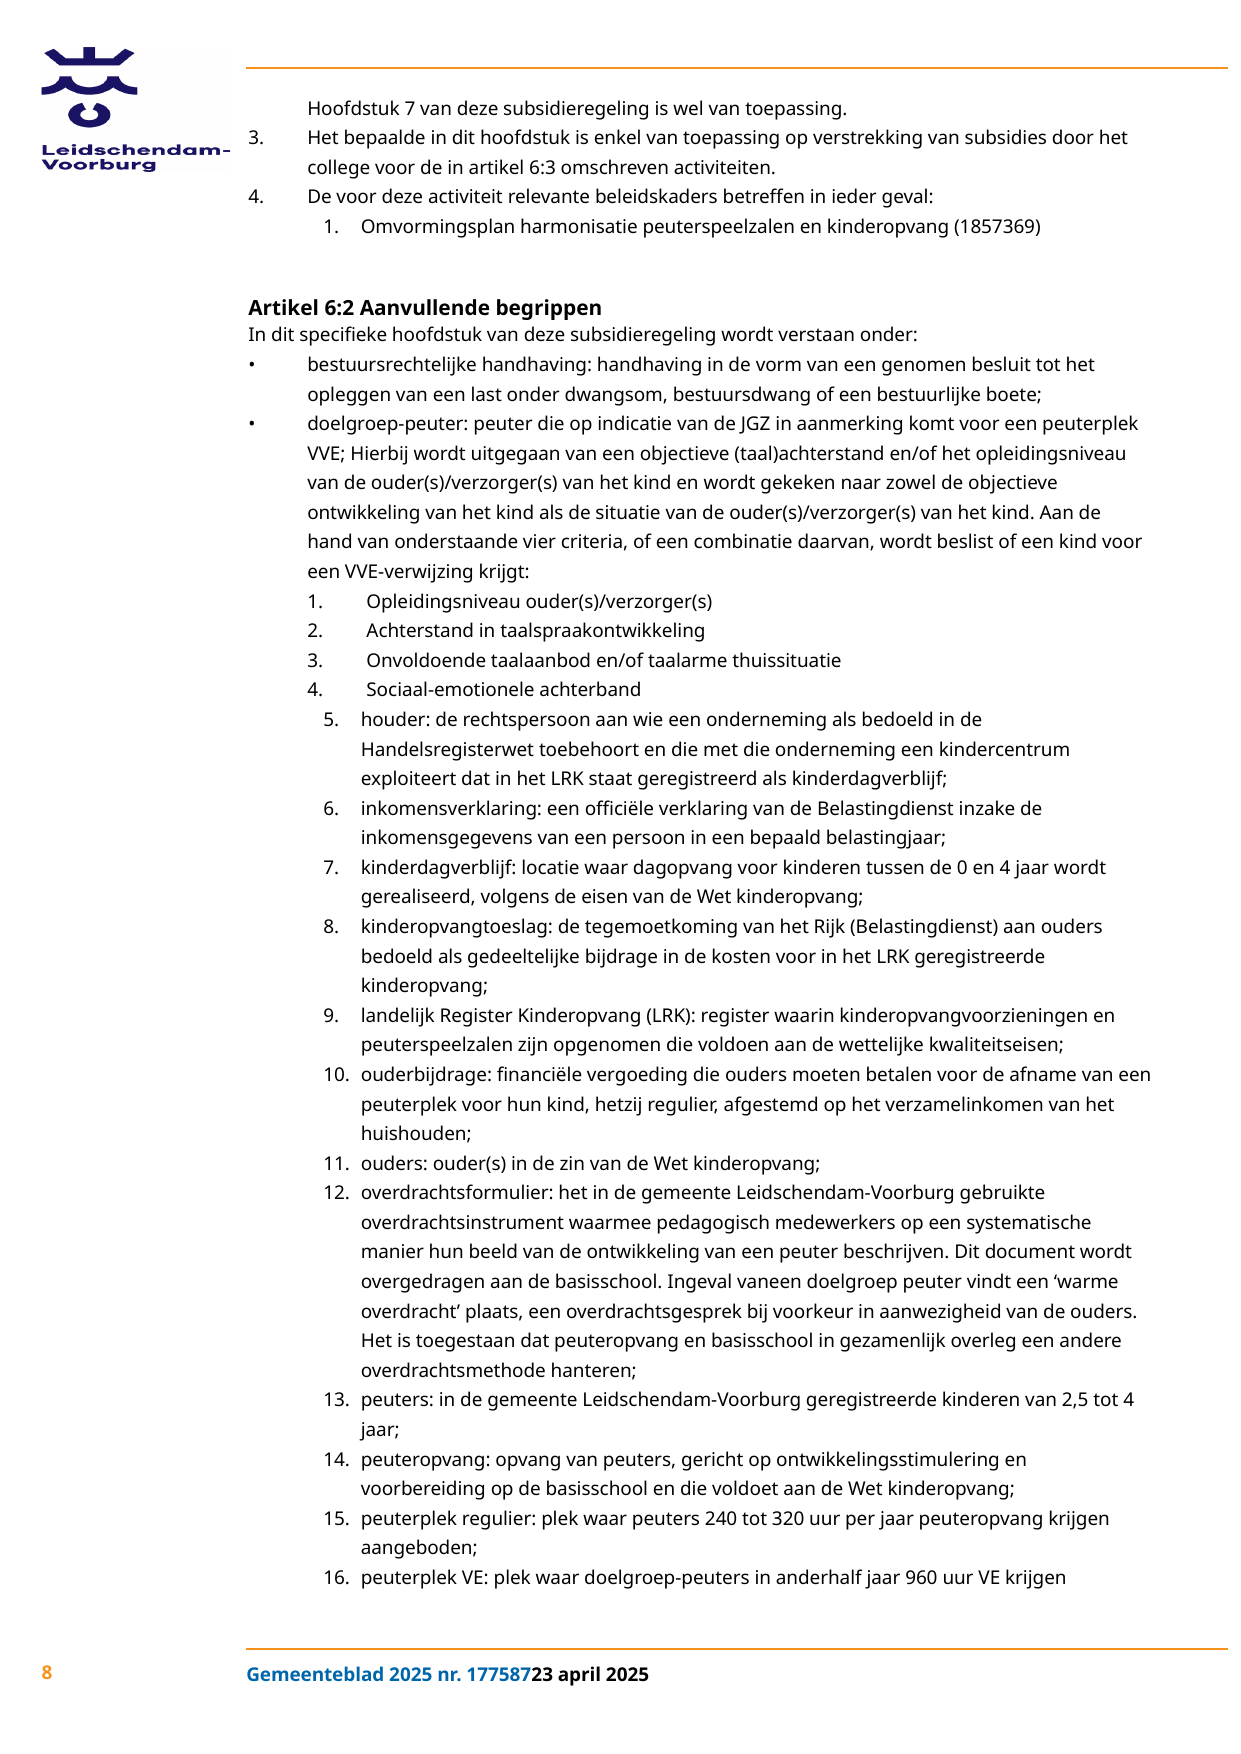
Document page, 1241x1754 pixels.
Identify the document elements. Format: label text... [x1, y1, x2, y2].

list Het bepaalde in dit hoofdstuk is enkel van toepassing op verstrekking van subsidies door het college voor de in artikel 6:3 omschreven activiteiten. [248, 124, 1152, 180]
list Opleidingsniveau ouder(s)/verzorger(s) [307, 588, 1152, 613]
list bestuursrechtelijke handhaving: handhaving in de vorm van een genomen besluit tot het opleggen van een last onder dwangsom, bestuursdwang of een bestuurlijke boete; [248, 351, 1152, 406]
list houder: de rechtspersoon aan wie een onderneming als bedoeld in de Handelsregisterwet toebehoort en die met die onderneming een kindercentrum exploiteert dat in het LRK staat geregistreerd als kinderdagverblijf; [323, 706, 1152, 791]
list Onvoldoende taalaanbod en/of taalarme thuissituatie [307, 647, 1152, 673]
list kinderopvangtoeslag: de tegemoetkoming van het Rijk (Belastingdienst) aan ouders bedoeld als gedeeltelijke bijdrage in de kosten voor in het LRK geregistreerde kinderopvang; [323, 913, 1152, 998]
list Sociaal-emotionele achterband [307, 677, 1152, 702]
text In dit specifieke hoofdstuk van deze subsidieregeling wordt verstaan onder: [248, 322, 1152, 347]
list ouderbijdrage: financiële vergoeding die ouders moeten betalen voor de afname van een peuterplek voor hun kind, hetzij regulier, afgestemd op het verzamelinkomen van het huishouden; [323, 1061, 1152, 1146]
list De voor deze activiteit relevante beleidskaders betreffen in ieder geval: [248, 183, 1152, 209]
list peuterplek VE: plek waar doelgroep-peuters in anderhalf jaar 960 uur VE krijgen [323, 1564, 1152, 1590]
list Achterstand in taalspraakontwikkeling [307, 617, 1152, 643]
list kinderdagverblijf: locatie waar dagopvang voor kinderen tussen de 0 en 4 jaar wordt gerealiseerd, volgens de eisen van de Wet kinderopvang; [323, 854, 1152, 909]
text Artikel 6:2 Aanvullende begrippen [248, 293, 1152, 322]
list peuters: in de gemeente Leidschendam-Voorburg geregistreerde kinderen van 2,5 tot 4 jaar; [323, 1387, 1152, 1442]
list Hoofdstuk 7 van deze subsidieregeling is wel van toepassing. [248, 95, 1152, 121]
list ouders: ouder(s) in de zin van de Wet kinderopvang; [323, 1150, 1152, 1176]
list peuteropvang: opvang van peuters, gericht op ontwikkelingsstimulering en voorbereiding op de basisschool en die voldoet aan de Wet kinderopvang; [323, 1446, 1152, 1501]
list doelgroep-peuter: peuter die op indicatie van de JGZ in aanmerking komt voor een peuterplek VVE; Hierbij wordt uitgegaan van een objectieve (taal)achterstand en/of het opleidingsniveau van de ouder(s)/verzorger(s) van het kind en wordt gekeken naar zowel de objectieve ontwikkeling van het kind als de situatie van de ouder(s)/verzorger(s) van het kind. Aan de hand van onderstaande vier criteria, of een combinatie daarvan, wordt beslist of een kind voor een VVE-verwijzing krijgt: [248, 410, 1152, 584]
list peuterplek regulier: plek waar peuters 240 tot 320 uur per jaar peuteropvang krijgen aangeboden; [323, 1505, 1152, 1560]
list Omvormingsplan harmonisatie peuterspeelzalen en kinderopvang (1857369) [323, 213, 1152, 239]
list landelijk Register Kinderopvang (LRK): register waarin kinderopvangvoorzieningen en peuterspeelzalen zijn opgenomen die voldoen aan de wettelijke kwaliteitseisen; [323, 1002, 1152, 1057]
list inkomensverklaring: een officiële verklaring van de Belastingdienst inzake de inkomensgegevens van een persoon in een bepaald belastingjaar; [323, 795, 1152, 850]
picture [41, 47, 231, 172]
list overdrachtsformulier: het in de gemeente Leidschendam-Voorburg gebruikte overdrachtsinstrument waarmee pedagogisch medewerkers op een systematische manier hun beeld van de ontwikkeling van een peuter beschrijven. Dit document wordt overgedragen aan de basisschool. Ingeval vaneen doelgroep peuter vindt een ‘warme overdracht’ plaats, een overdrachtsgesprek bij voorkeur in aanwezigheid van de ouders. Het is toegestaan dat peuteropvang en basisschool in gezamenlijk overleg een andere overdrachtsmethode hanteren; [323, 1179, 1152, 1383]
